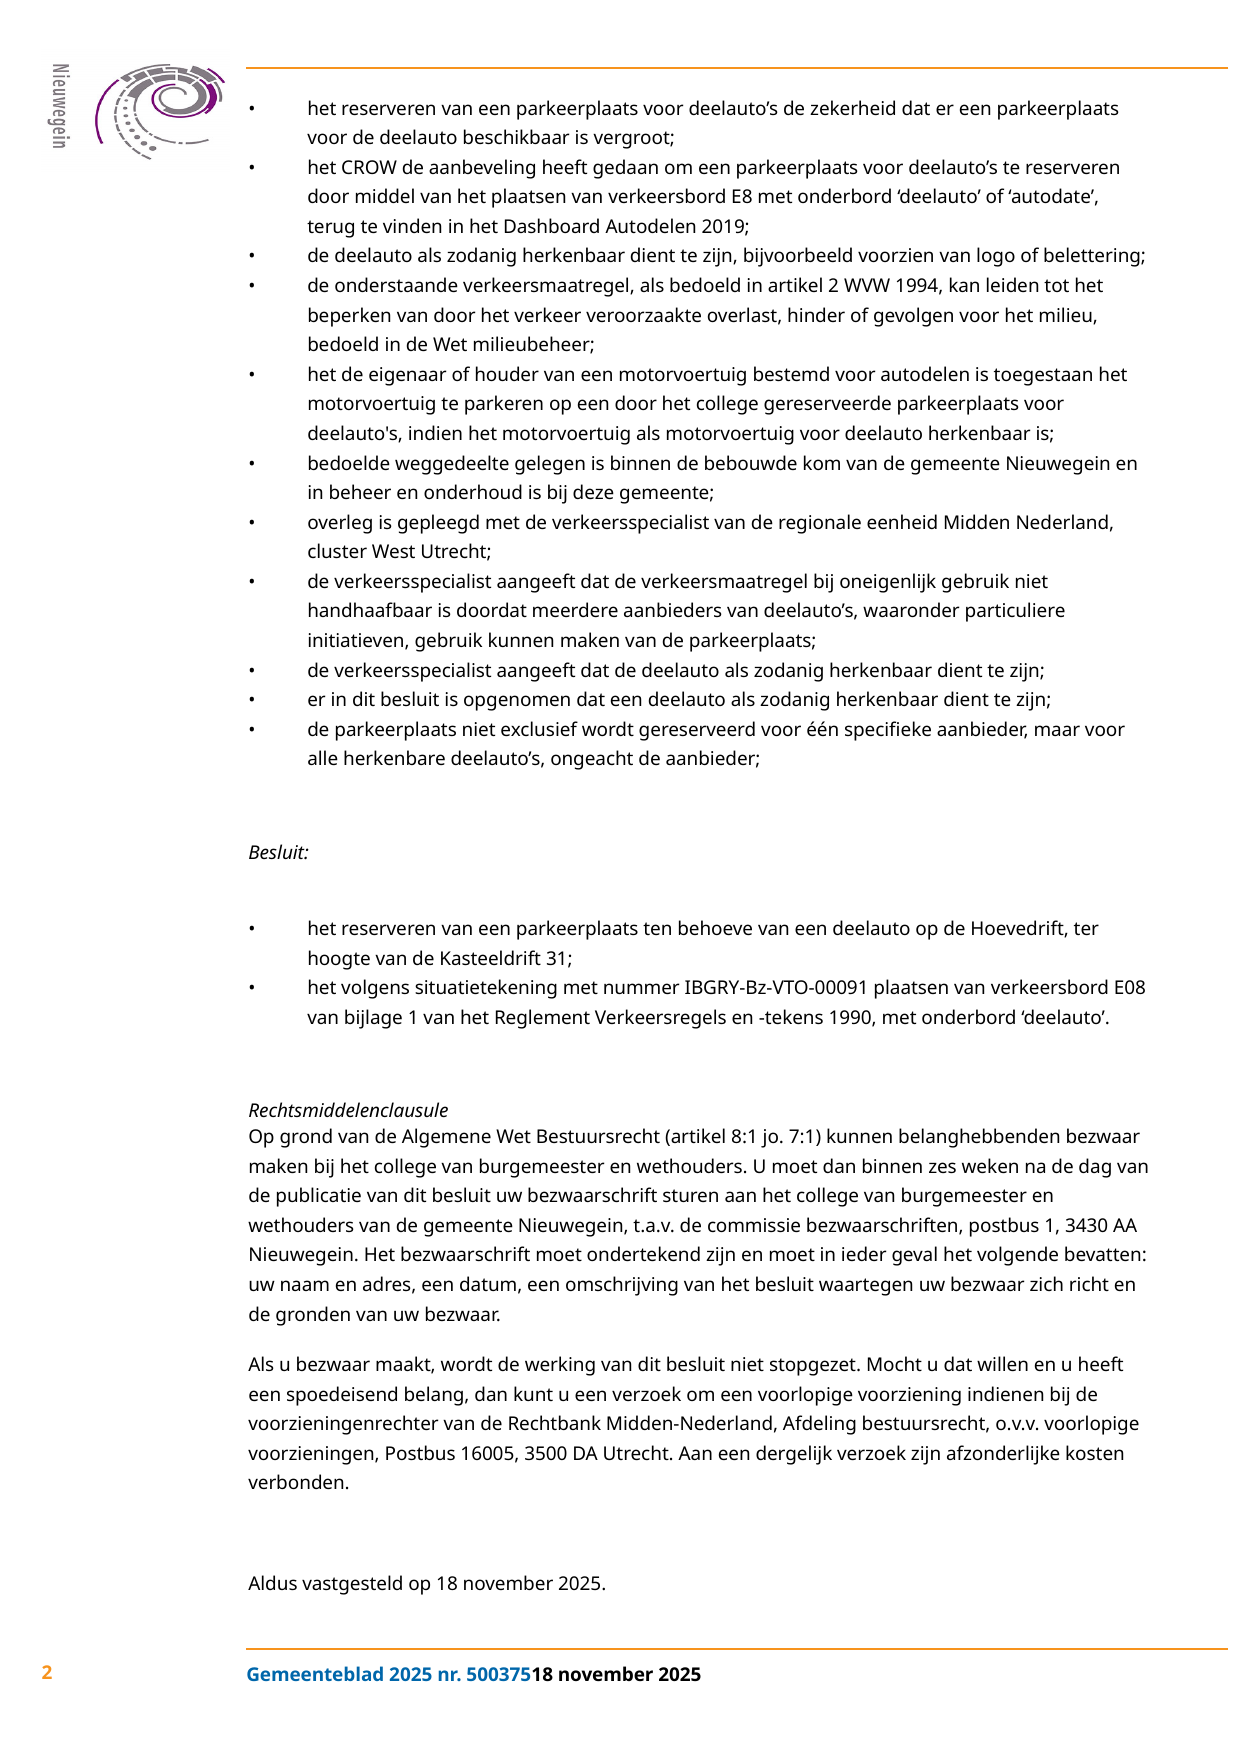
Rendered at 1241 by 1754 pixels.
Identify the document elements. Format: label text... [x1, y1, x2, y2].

list het de eigenaar of houder van een motorvoertuig bestemd voor autodelen is toegestaan het motorvoertuig te parkeren op een door het college gereserveerde parkeerplaats voor deelauto's, indien het motorvoertuig als motorvoertuig voor deelauto herkenbaar is; [248, 361, 1152, 446]
text Als u bezwaar maakt, wordt de werking van dit besluit niet stopgezet. Mocht u dat willen en u heeft een spoedeisend belang, dan kunt u een verzoek om een voorlopige voorziening indienen bij de voorzieningenrechter van de Rechtbank Midden-Nederland, Afdeling bestuursrecht, o.v.v. voorlopige voorzieningen, Postbus 16005, 3500 DA Utrecht. Aan een dergelijk verzoek zijn afzonderlijke kosten verbonden. [248, 1351, 1152, 1495]
list er in dit besluit is opgenomen dat een deelauto als zodanig herkenbaar dient te zijn; [248, 686, 1152, 712]
list bedoelde weggedeelte gelegen is binnen de bebouwde kom van de gemeente Nieuwegein en in beheer en onderhoud is bij deze gemeente; [248, 450, 1152, 505]
list de onderstaande verkeersmaatregel, als bedoeld in artikel 2 WVW 1994, kan leiden tot het beperken van door het verkeer veroorzaakte overlast, hinder of gevolgen voor het milieu, bedoeld in de Wet milieubeheer; [248, 272, 1152, 357]
list de parkeerplaats niet exclusief wordt gereserveerd voor één specifieke aanbieder, maar voor alle herkenbare deelauto’s, ongeacht de aanbieder; [248, 716, 1152, 771]
list de verkeersspecialist aangeeft dat de verkeersmaatregel bij oneigenlijk gebruik niet handhaafbaar is doordat meerdere aanbieders van deelauto’s, waaronder particuliere initiatieven, gebruik kunnen maken van de parkeerplaats; [248, 568, 1152, 653]
list de verkeersspecialist aangeeft dat de deelauto als zodanig herkenbaar dient te zijn; [248, 657, 1152, 683]
list de deelauto als zodanig herkenbaar dient te zijn, bijvoorbeeld voorzien van logo of belettering; [248, 243, 1152, 268]
list het CROW de aanbeveling heeft gedaan om een parkeerplaats voor deelauto’s te reserveren door middel van het plaatsen van verkeersbord E8 met onderbord ‘deelauto’ of ‘autodate’, terug te vinden in het Dashboard Autodelen 2019; [248, 154, 1152, 239]
list overleg is gepleegd met de verkeersspecialist van de regionale eenheid Midden Nederland, cluster West Utrecht; [248, 509, 1152, 564]
text Op grond van de Algemene Wet Bestuursrecht (artikel 8:1 jo. 7:1) kunnen belanghebbenden bezwaar maken bij het college van burgemeester en wethouders. U moet dan binnen zes weken na de dag van de publicatie van dit besluit uw bezwaarschrift sturen aan het college van burgemeester en wethouders van de gemeente Nieuwegein, t.a.v. de commissie bezwaarschriften, postbus 1, 3430 AA Nieuwegein. Het bezwaarschrift moet ondertekend zijn en moet in ieder geval het volgende bevatten: uw naam en adres, een datum, een omschrijving van het besluit waartegen uw bezwaar zich richt en de gronden van uw bezwaar. [248, 1123, 1152, 1327]
list het volgens situatietekening met nummer IBGRY-Bz-VTO-00091 plaatsen van verkeersbord E08 van bijlage 1 van het Reglement Verkeersregels en -tekens 1990, met onderbord ‘deelauto’. [248, 974, 1152, 1030]
text Rechtsmiddelenclausule [248, 1098, 1152, 1123]
picture [41, 47, 231, 172]
list het reserveren van een parkeerplaats voor deelauto’s de zekerheid dat er een parkeerplaats voor de deelauto beschikbaar is vergroot; [248, 95, 1152, 150]
text Besluit: [248, 839, 1152, 865]
list het reserveren van een parkeerplaats ten behoeve van een deelauto op de Hoevedrift, ter hoogte van de Kasteeldrift 31; [248, 915, 1152, 971]
text Aldus vastgesteld op 18 november 2025. [248, 1570, 1152, 1596]
